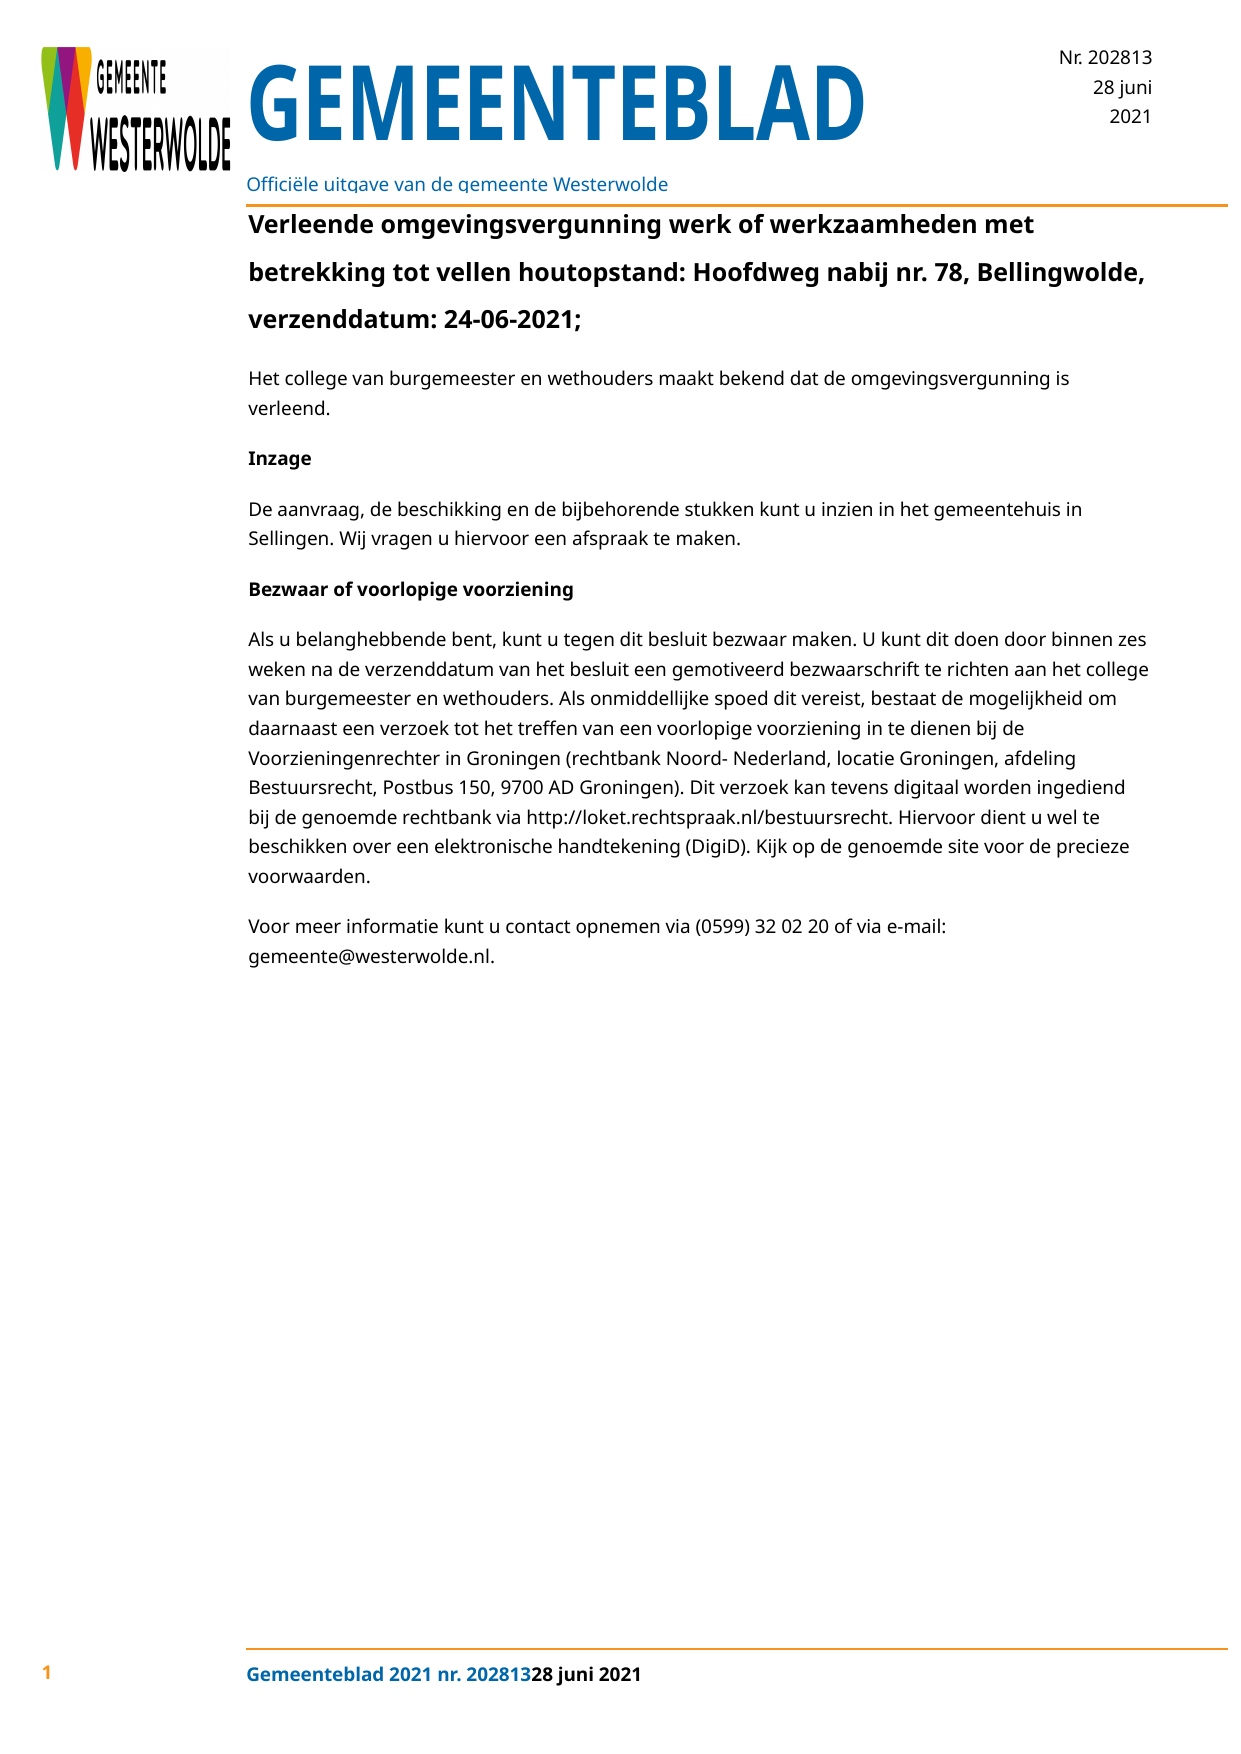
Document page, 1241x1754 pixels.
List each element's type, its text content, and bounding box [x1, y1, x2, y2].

text Verleende omgevingsvergunning werk of werkzaamheden met betrekking tot vellen houtopstand: Hoofdweg nabij nr. 78, Bellingwolde, verzenddatum: 24-06-2021; [248, 207, 1152, 336]
text Voor meer informatie kunt u contact opnemen via (0599) 32 02 20 of via e-mail: gemeente@westerwolde.nl. [248, 913, 1152, 969]
text Als u belanghebbende bent, kunt u tegen dit besluit bezwaar maken. U kunt dit doen door binnen zes weken na de verzenddatum van het besluit een gemotiveerd bezwaarschrift te richten aan het college van burgemeester en wethouders. Als onmiddellijke spoed dit vereist, bestaat de mogelijkheid om daarnaast een verzoek tot het treffen van een voorlopige voorziening in te dienen bij de Voorzieningenrechter in Groningen (rechtbank Noord- Nederland, locatie Groningen, afdeling Bestuursrecht, Postbus 150, 9700 AD Groningen). Dit verzoek kan tevens digitaal worden ingediend bij de genoemde rechtbank via http://loket.rechtspraak.nl/bestuursrecht. Hiervoor dient u wel te beschikken over een elektronische handtekening (DigiD). Kijk op de genoemde site voor de precieze voorwaarden. [248, 626, 1152, 889]
text Inzage [248, 446, 1152, 471]
text Bezwaar of voorlopige voorziening [248, 576, 1152, 602]
text Het college van burgemeester en wethouders maakt bekend dat de omgevingsvergunning is verleend. [248, 366, 1152, 421]
text De aanvraag, de beschikking en de bijbehorende stukken kunt u inzien in het gemeentehuis in Sellingen. Wij vragen u hiervoor een afspraak te maken. [248, 496, 1152, 551]
picture [41, 47, 231, 172]
